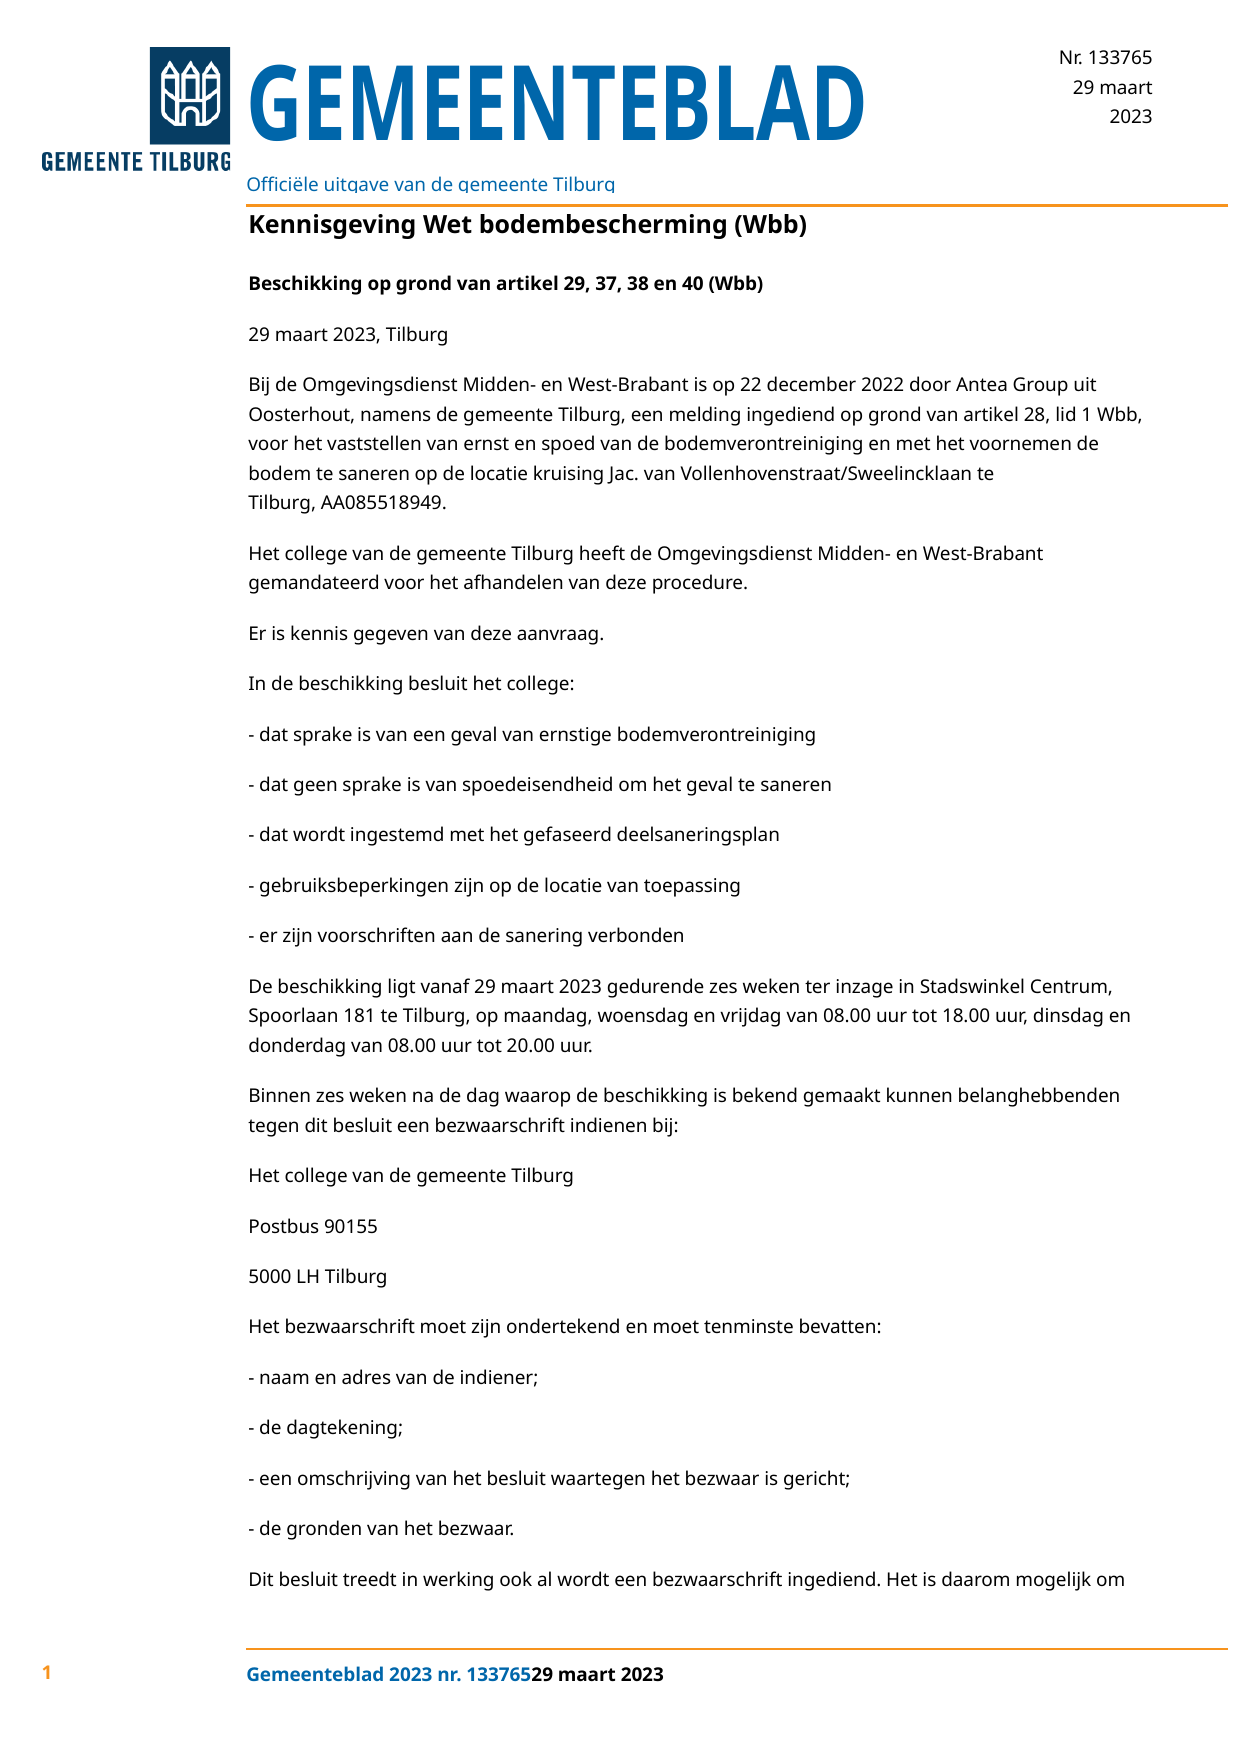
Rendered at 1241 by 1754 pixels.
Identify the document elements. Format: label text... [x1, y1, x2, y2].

text Het college van de gemeente Tilburg [248, 1162, 1152, 1188]
text - gebruiksbeperkingen zijn op de locatie van toepassing [248, 872, 1152, 898]
text 5000 LH Tilburg [248, 1263, 1152, 1289]
text - naam en adres van de indiener; [248, 1364, 1152, 1390]
text - dat sprake is van een geval van ernstige bodemverontreiniging [248, 721, 1152, 746]
text Dit besluit treedt in werking ook al wordt een bezwaarschrift ingediend. Het is daarom mogelijk om [248, 1566, 1152, 1591]
text Postbus 90155 [248, 1213, 1152, 1238]
text Bij de Omgevingsdienst Midden- en West-Brabant is op 22 december 2022 door Antea Group uit Oosterhout, namens de gemeente Tilburg, een melding ingediend op grond van artikel 28, lid 1 Wbb, voor het vaststellen van ernst en spoed van de bodemverontreiniging en met het voornemen de bodem te saneren op de locatie kruising Jac. van Vollenhovenstraat/Sweelincklaan te Tilburg, AA085518949. [248, 371, 1152, 515]
text 29 maart 2023, Tilburg [248, 321, 1152, 346]
text Kennisgeving Wet bodembescherming (Wbb) [248, 207, 1152, 241]
text In de beschikking besluit het college: [248, 670, 1152, 696]
text - de gronden van het bezwaar. [248, 1515, 1152, 1541]
text Het bezwaarschrift moet zijn ondertekend en moet tenminste bevatten: [248, 1314, 1152, 1339]
text - dat geen sprake is van spoedeisendheid om het geval te saneren [248, 771, 1152, 797]
text Er is kennis gegeven van deze aanvraag. [248, 620, 1152, 646]
text - een omschrijving van het besluit waartegen het bezwaar is gericht; [248, 1465, 1152, 1491]
text Het college van de gemeente Tilburg heeft de Omgevingsdienst Midden- en West-Brabant gemandateerd voor het afhandelen van deze procedure. [248, 540, 1152, 595]
text - er zijn voorschriften aan de sanering verbonden [248, 922, 1152, 948]
picture [41, 47, 231, 172]
text De beschikking ligt vanaf 29 maart 2023 gedurende zes weken ter inzage in Stadswinkel Centrum, Spoorlaan 181 te Tilburg, op maandag, woensdag en vrijdag van 08.00 uur tot 18.00 uur, dinsdag en donderdag van 08.00 uur tot 20.00 uur. [248, 973, 1152, 1058]
text Binnen zes weken na de dag waarop de beschikking is bekend gemaakt kunnen belanghebbenden tegen dit besluit een bezwaarschrift indienen bij: [248, 1082, 1152, 1138]
text Beschikking op grond van artikel 29, 37, 38 en 40 (Wbb) [248, 270, 1152, 296]
text - dat wordt ingestemd met het gefaseerd deelsaneringsplan [248, 822, 1152, 847]
text - de dagtekening; [248, 1414, 1152, 1440]
